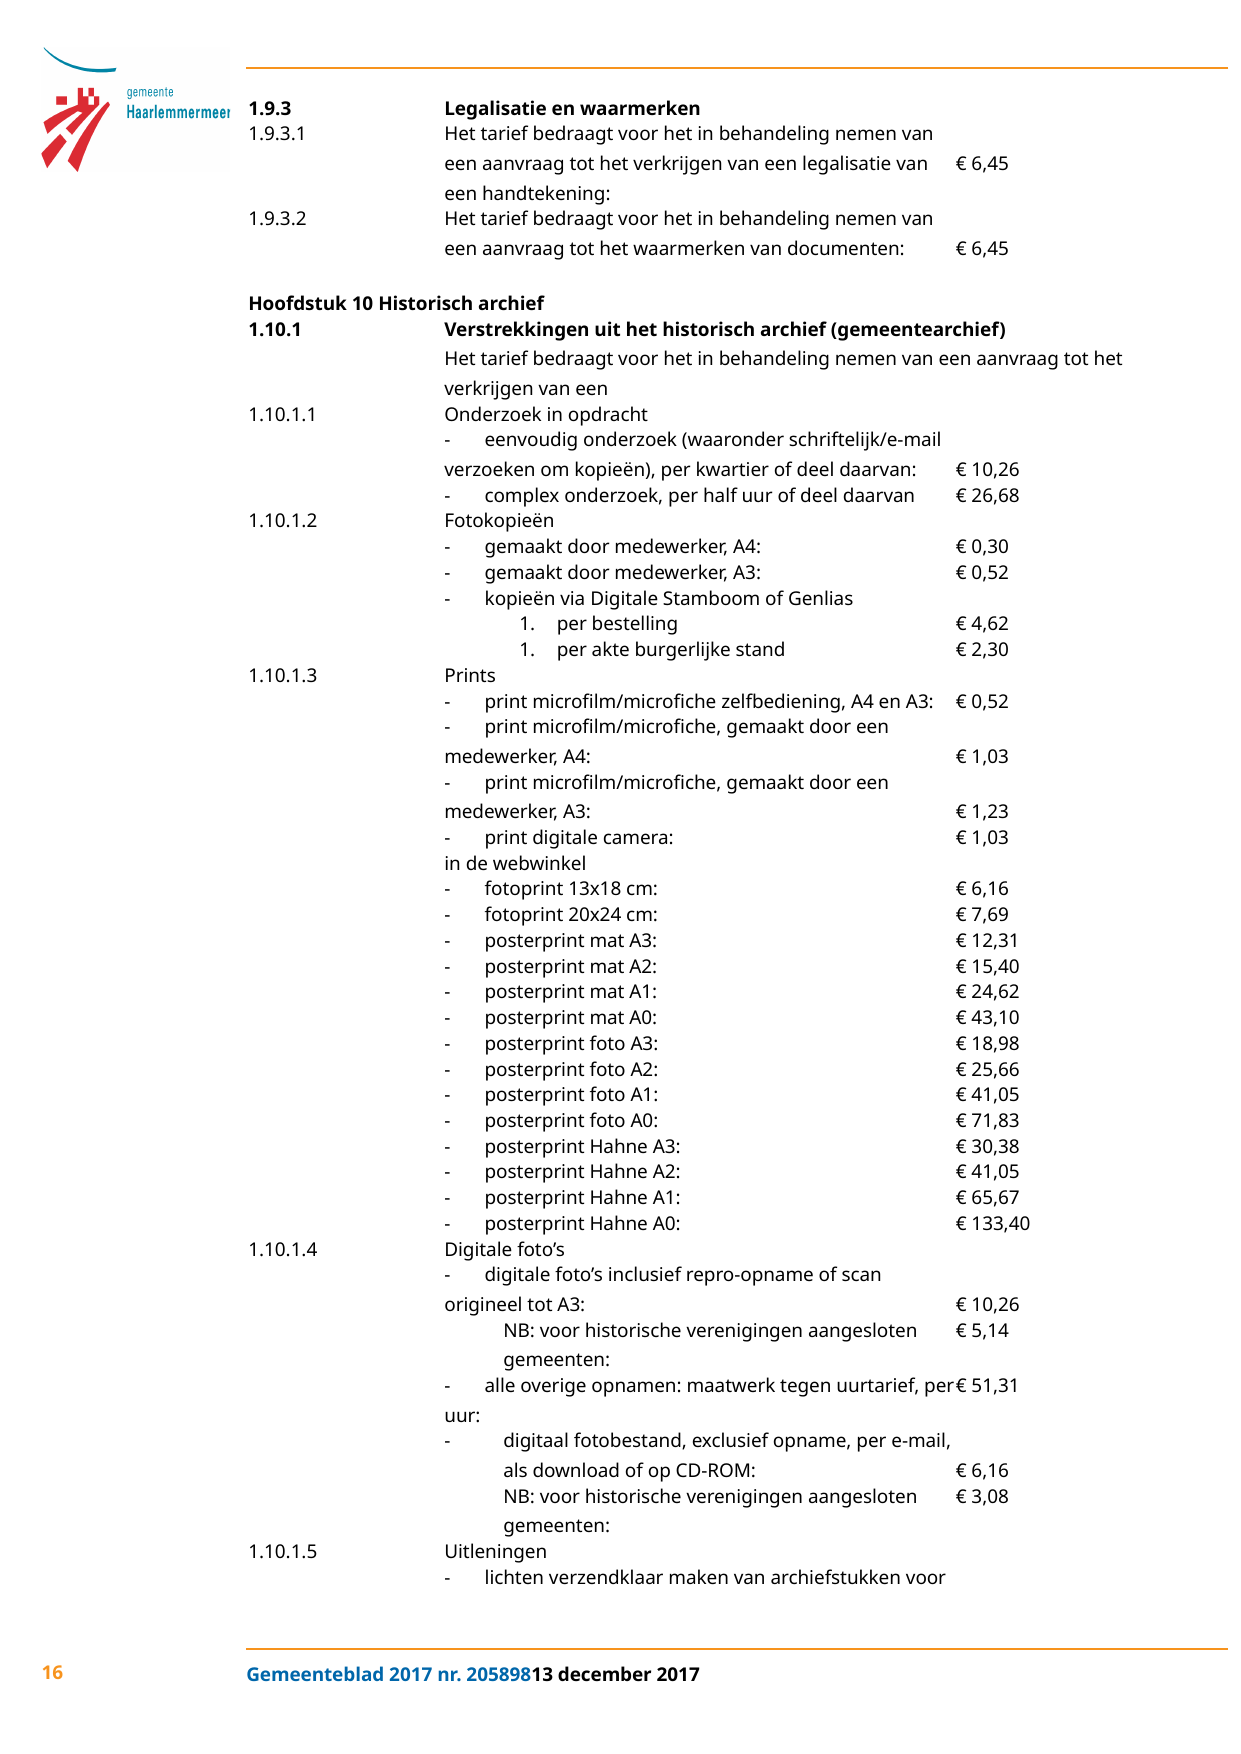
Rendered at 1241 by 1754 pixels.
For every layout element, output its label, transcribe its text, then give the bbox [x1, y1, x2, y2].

table_cell 1.10.1.3 [248, 662, 444, 688]
table_cell 1.10.1.4 [248, 1236, 444, 1262]
table_cell [956, 585, 1152, 611]
table_cell 1.10.1 [248, 316, 444, 401]
table_cell - kopieën via Digitale Stamboom of Genlias [444, 585, 956, 611]
table_cell Fotokopieën [444, 508, 956, 533]
table_cell in de webwinkel [444, 850, 956, 876]
table_cell € 41,05 [956, 1081, 1152, 1107]
table_cell - digitale foto’s inclusief repro-opname of scan origineel tot A3: [444, 1262, 956, 1317]
table_cell € 1,03 [956, 714, 1152, 769]
table_cell 1.10.1.5 [248, 1538, 444, 1564]
table_cell NB: voor historische verenigingen aangesloten gemeenten: [444, 1317, 956, 1372]
table_cell - gemaakt door medewerker, A3: [444, 559, 956, 585]
table_cell 1.9.3 [248, 95, 444, 121]
table_cell [956, 850, 1152, 876]
table_cell € 43,10 [956, 1004, 1152, 1030]
table_cell - posterprint Hahne A0: [444, 1210, 956, 1236]
table_cell Uitleningen [444, 1538, 956, 1564]
table_cell - posterprint foto A0: [444, 1107, 956, 1133]
table_cell NB: voor historische verenigingen aangesloten gemeenten: [444, 1483, 956, 1538]
table_cell € 12,31 [956, 927, 1152, 953]
table_cell € 15,40 [956, 953, 1152, 978]
table_cell € 6,45 [956, 121, 1152, 205]
table_cell € 5,14 [956, 1317, 1152, 1372]
table_cell [248, 901, 444, 927]
table_cell - complex onderzoek, per half uur of deel daarvan [444, 482, 956, 508]
table_cell € 1,23 [956, 769, 1152, 824]
table_cell € 7,69 [956, 901, 1152, 927]
table_cell [248, 1030, 444, 1056]
table_cell [248, 769, 444, 824]
table_cell - posterprint foto A1: [444, 1081, 956, 1107]
table_cell [248, 1317, 444, 1372]
table_cell [248, 927, 444, 953]
table_cell - fotoprint 20x24 cm: [444, 901, 956, 927]
table_cell € 4,62 [956, 611, 1152, 636]
table_cell [248, 1564, 444, 1589]
table_cell [248, 534, 444, 559]
table_cell € 1,03 [956, 824, 1152, 850]
table_cell [248, 876, 444, 901]
table_cell € 10,26 [956, 1262, 1152, 1317]
table_cell - print microfilm/microfiche, gemaakt door een medewerker, A3: [444, 769, 956, 824]
table_cell € 2,30 [956, 636, 1152, 662]
table_cell [248, 636, 444, 662]
table_cell € 6,16 [956, 876, 1152, 901]
table_cell [248, 1483, 444, 1538]
table_cell Onderzoek in opdracht [444, 401, 956, 427]
table_cell [248, 714, 444, 769]
table_cell per bestelling [444, 611, 956, 636]
table_cell € 133,40 [956, 1210, 1152, 1236]
table_cell [248, 427, 444, 482]
table_cell € 0,52 [956, 688, 1152, 713]
table_cell [956, 1236, 1152, 1262]
table_cell [248, 824, 444, 850]
table_cell [248, 585, 444, 611]
table_cell € 41,05 [956, 1159, 1152, 1184]
table_cell - posterprint Hahne A3: [444, 1133, 956, 1159]
table_cell [956, 1538, 1152, 1564]
table_cell € 0,30 [956, 534, 1152, 559]
table_cell - posterprint Hahne A1: [444, 1184, 956, 1210]
table_cell [248, 688, 444, 713]
table_cell - posterprint mat A1: [444, 979, 956, 1004]
table_cell [248, 1372, 444, 1427]
table_cell € 3,08 [956, 1483, 1152, 1538]
table_cell - posterprint mat A0: [444, 1004, 956, 1030]
table_cell - gemaakt door medewerker, A4: [444, 534, 956, 559]
table_cell - print digitale camera: [444, 824, 956, 850]
table_cell - posterprint foto A2: [444, 1056, 956, 1081]
table_cell Het tarief bedraagt voor het in behandeling nemen van een aanvraag tot het verkrijgen van een legalisatie van een handtekening: [444, 121, 956, 205]
table_cell [248, 850, 444, 876]
table_cell [956, 508, 1152, 533]
table_cell [248, 1004, 444, 1030]
table_cell Prints [444, 662, 956, 688]
table_cell € 65,67 [956, 1184, 1152, 1210]
table_cell [248, 1184, 444, 1210]
table_cell [248, 953, 444, 978]
table_cell - posterprint Hahne A2: [444, 1159, 956, 1184]
table_cell [248, 1262, 444, 1317]
table_cell - posterprint foto A3: [444, 1030, 956, 1056]
table_cell [956, 401, 1152, 427]
table_cell [248, 482, 444, 508]
table_cell Legalisatie en waarmerken [444, 95, 1152, 121]
table_cell - alle overige opnamen: maatwerk tegen uurtarief, per uur: [444, 1372, 956, 1427]
table_cell - posterprint mat A3: [444, 927, 956, 953]
table_cell € 25,66 [956, 1056, 1152, 1081]
table_cell [248, 611, 444, 636]
table_cell - print microfilm/microfiche, gemaakt door een medewerker, A4: [444, 714, 956, 769]
table_cell [248, 1159, 444, 1184]
table_cell [248, 1133, 444, 1159]
table_cell € 6,45 [956, 205, 1152, 261]
table_cell - fotoprint 13x18 cm: [444, 876, 956, 901]
table_cell [956, 1564, 1152, 1589]
table_cell 1.10.1.2 [248, 508, 444, 533]
table_cell - lichten verzendklaar maken van archiefstukken voor [444, 1564, 956, 1589]
table_cell [248, 1056, 444, 1081]
table_cell [248, 1210, 444, 1236]
picture [41, 47, 231, 172]
table_cell Hoofdstuk 10 Historisch archief [248, 261, 1152, 316]
table_cell [248, 979, 444, 1004]
table_cell [248, 1428, 444, 1483]
table_cell € 26,68 [956, 482, 1152, 508]
table_cell - posterprint mat A2: [444, 953, 956, 978]
table_cell [248, 1081, 444, 1107]
table_cell 1.10.1.1 [248, 401, 444, 427]
table_cell per akte burgerlijke stand [444, 636, 956, 662]
table_cell Verstrekkingen uit het historisch archief (gemeentearchief) Het tarief bedraagt voor het in behandeling nemen van een aanvraag tot het verkrijgen van een [444, 316, 1152, 401]
table_cell € 71,83 [956, 1107, 1152, 1133]
table_cell € 18,98 [956, 1030, 1152, 1056]
table_cell - eenvoudig onderzoek (waaronder schriftelijk/e-mail verzoeken om kopieën), per kwartier of deel daarvan: [444, 427, 956, 482]
table_cell € 6,16 [956, 1428, 1152, 1483]
table_cell [248, 1107, 444, 1133]
table_cell Digitale foto’s [444, 1236, 956, 1262]
table_cell Het tarief bedraagt voor het in behandeling nemen van een aanvraag tot het waarmerken van documenten: [444, 205, 956, 261]
table_cell [956, 662, 1152, 688]
table_cell - print microfilm/microfiche zelfbediening, A4 en A3: [444, 688, 956, 713]
table_cell digitaal fotobestand, exclusief opname, per e-mail, als download of op CD-ROM: [444, 1428, 956, 1483]
table_cell € 10,26 [956, 427, 1152, 482]
table_cell € 24,62 [956, 979, 1152, 1004]
table_cell 1.9.3.2 [248, 205, 444, 261]
table_cell [248, 559, 444, 585]
table_cell € 30,38 [956, 1133, 1152, 1159]
table_cell € 51,31 [956, 1372, 1152, 1427]
table_cell € 0,52 [956, 559, 1152, 585]
table_cell 1.9.3.1 [248, 121, 444, 205]
